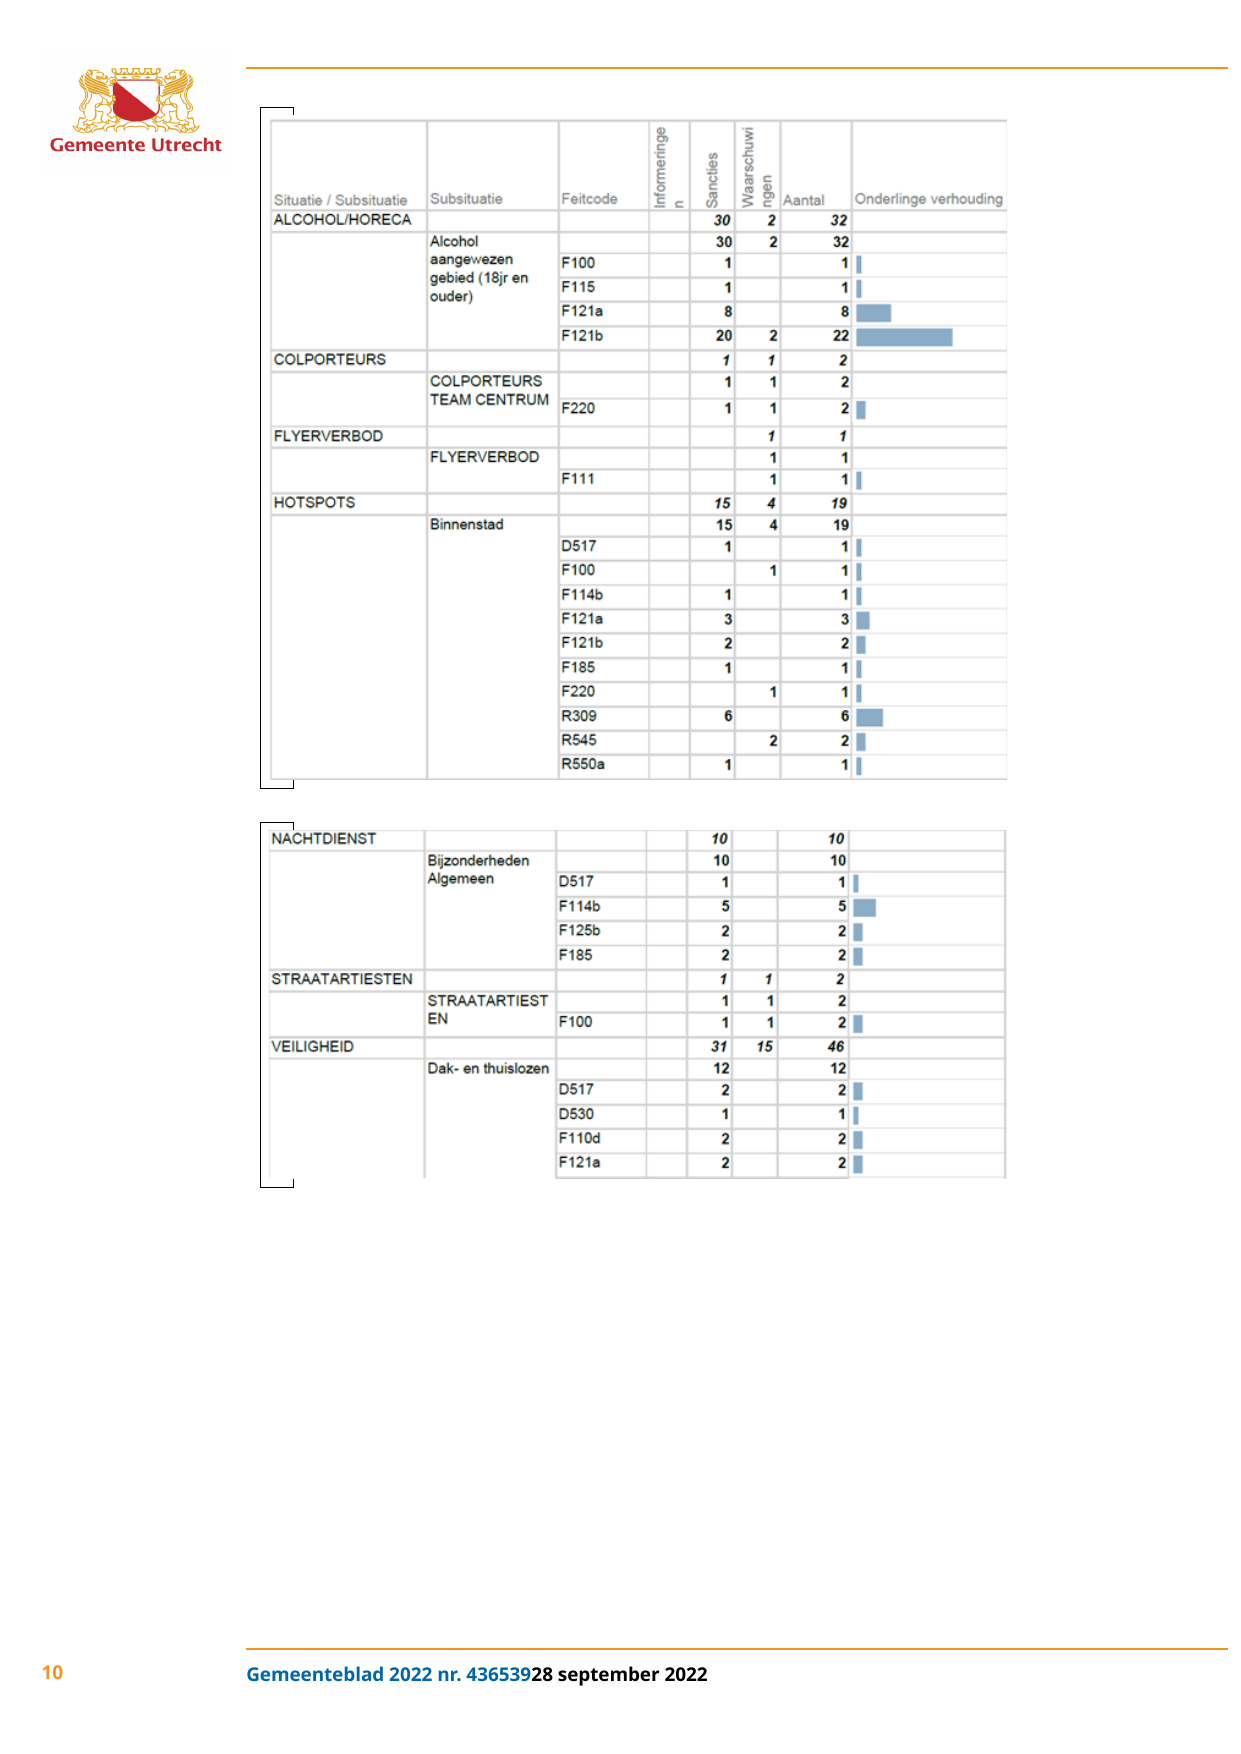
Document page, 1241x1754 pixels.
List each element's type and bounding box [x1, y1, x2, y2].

picture [41, 47, 231, 172]
picture [268, 830, 1008, 1179]
picture [268, 115, 1008, 780]
